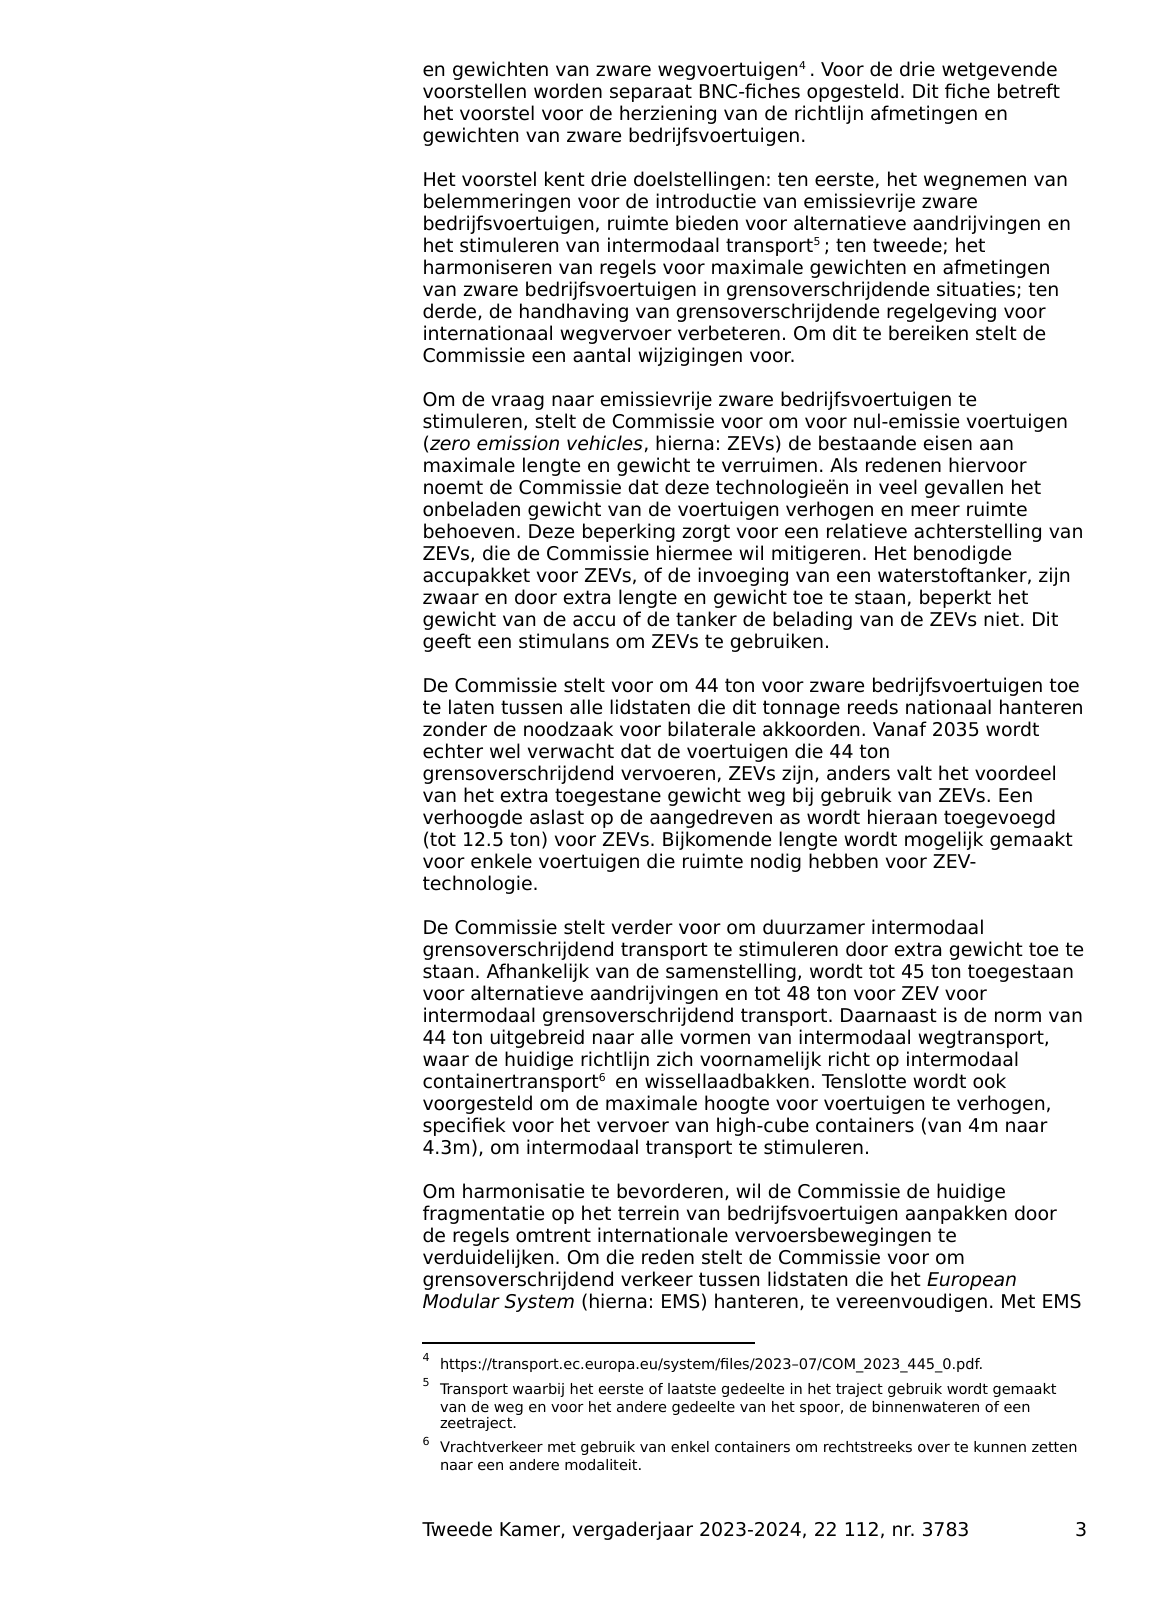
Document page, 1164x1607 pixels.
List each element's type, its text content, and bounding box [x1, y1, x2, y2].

text Om de vraag naar emissievrije zware bedrijfsvoertuigen te stimuleren, stelt de Commissie voor om voor nul-emissie voertuigen (zero emission vehicles, hierna: ZEVs) de bestaande eisen aan maximale lengte en gewicht te verruimen. Als redenen hiervoor noemt de Commissie dat deze technologieën in veel gevallen het onbeladen gewicht van de voertuigen verhogen en meer ruimte behoeven. Deze beperking zorgt voor een relatieve achterstelling van ZEVs, die de Commissie hiermee wil mitigeren. Het benodigde accupakket voor ZEVs, of de invoeging van een waterstoftanker, zijn zwaar en door extra lengte en gewicht toe te staan, beperkt het gewicht van de accu of de tanker de belading van de ZEVs niet. Dit geeft een stimulans om ZEVs te gebruiken. [422, 389, 1087, 653]
text en gewichten van zware wegvoertuigen. Voor de drie wetgevende voorstellen worden separaat BNC-fiches opgesteld. Dit fiche betreft het voorstel voor de herziening van de richtlijn afmetingen en gewichten van zware bedrijfsvoertuigen. [422, 59, 1087, 147]
text Om harmonisatie te bevorderen, wil de Commissie de huidige fragmentatie op het terrein van bedrijfsvoertuigen aanpakken door de regels omtrent internationale vervoersbewegingen te verduidelijken. Om die reden stelt de Commissie voor om grensoverschrijdend verkeer tussen lidstaten die het European Modular System (hierna: EMS) hanteren, te vereenvoudigen. Met EMS [422, 1181, 1087, 1313]
text De Commissie stelt voor om 44 ton voor zware bedrijfsvoertuigen toe te laten tussen alle lidstaten die dit tonnage reeds nationaal hanteren zonder de noodzaak voor bilaterale akkoorden. Vanaf 2035 wordt echter wel verwacht dat de voertuigen die 44 ton grensoverschrijdend vervoeren, ZEVs zijn, anders valt het voordeel van het extra toegestane gewicht weg bij gebruik van ZEVs. Een verhoogde aslast op de aangedreven as wordt hieraan toegevoegd (tot 12.5 ton) voor ZEVs. Bijkomende lengte wordt mogelijk gemaakt voor enkele voertuigen die ruimte nodig hebben voor ZEV-technologie. [422, 675, 1087, 895]
text Vrachtverkeer met gebruik van enkel containers om rechtstreeks over te kunnen zetten naar een andere modaliteit. [422, 1435, 1087, 1474]
text https://transport.ec.europa.eu/system/files/2023–07/COM_2023_445_0.pdf. [422, 1352, 1087, 1374]
text Transport waarbij het eerste of laatste gedeelte in het traject gebruik wordt gemaakt van de weg en voor het andere gedeelte van het spoor, de binnenwateren of een zeetraject. [422, 1377, 1087, 1432]
text De Commissie stelt verder voor om duurzamer intermodaal grensoverschrijdend transport te stimuleren door extra gewicht toe te staan. Afhankelijk van de samenstelling, wordt tot 45 ton toegestaan voor alternatieve aandrijvingen en tot 48 ton voor ZEV voor intermodaal grensoverschrijdend transport. Daarnaast is de norm van 44 ton uitgebreid naar alle vormen van intermodaal wegtransport, waar de huidige richtlijn zich voornamelijk richt op intermodaal containertransport en wissellaadbakken. Tenslotte wordt ook voorgesteld om de maximale hoogte voor voertuigen te verhogen, specifiek voor het vervoer van high-cube containers (van 4m naar 4.3m), om intermodaal transport te stimuleren. [422, 917, 1087, 1159]
text Het voorstel kent drie doelstellingen: ten eerste, het wegnemen van belemmeringen voor de introductie van emissievrije zware bedrijfsvoertuigen, ruimte bieden voor alternatieve aandrijvingen en het stimuleren van intermodaal transport; ten tweede; het harmoniseren van regels voor maximale gewichten en afmetingen van zware bedrijfsvoertuigen in grensoverschrijdende situaties; ten derde, de handhaving van grensoverschrijdende regelgeving voor internationaal wegvervoer verbeteren. Om dit te bereiken stelt de Commissie een aantal wijzigingen voor. [422, 169, 1087, 367]
